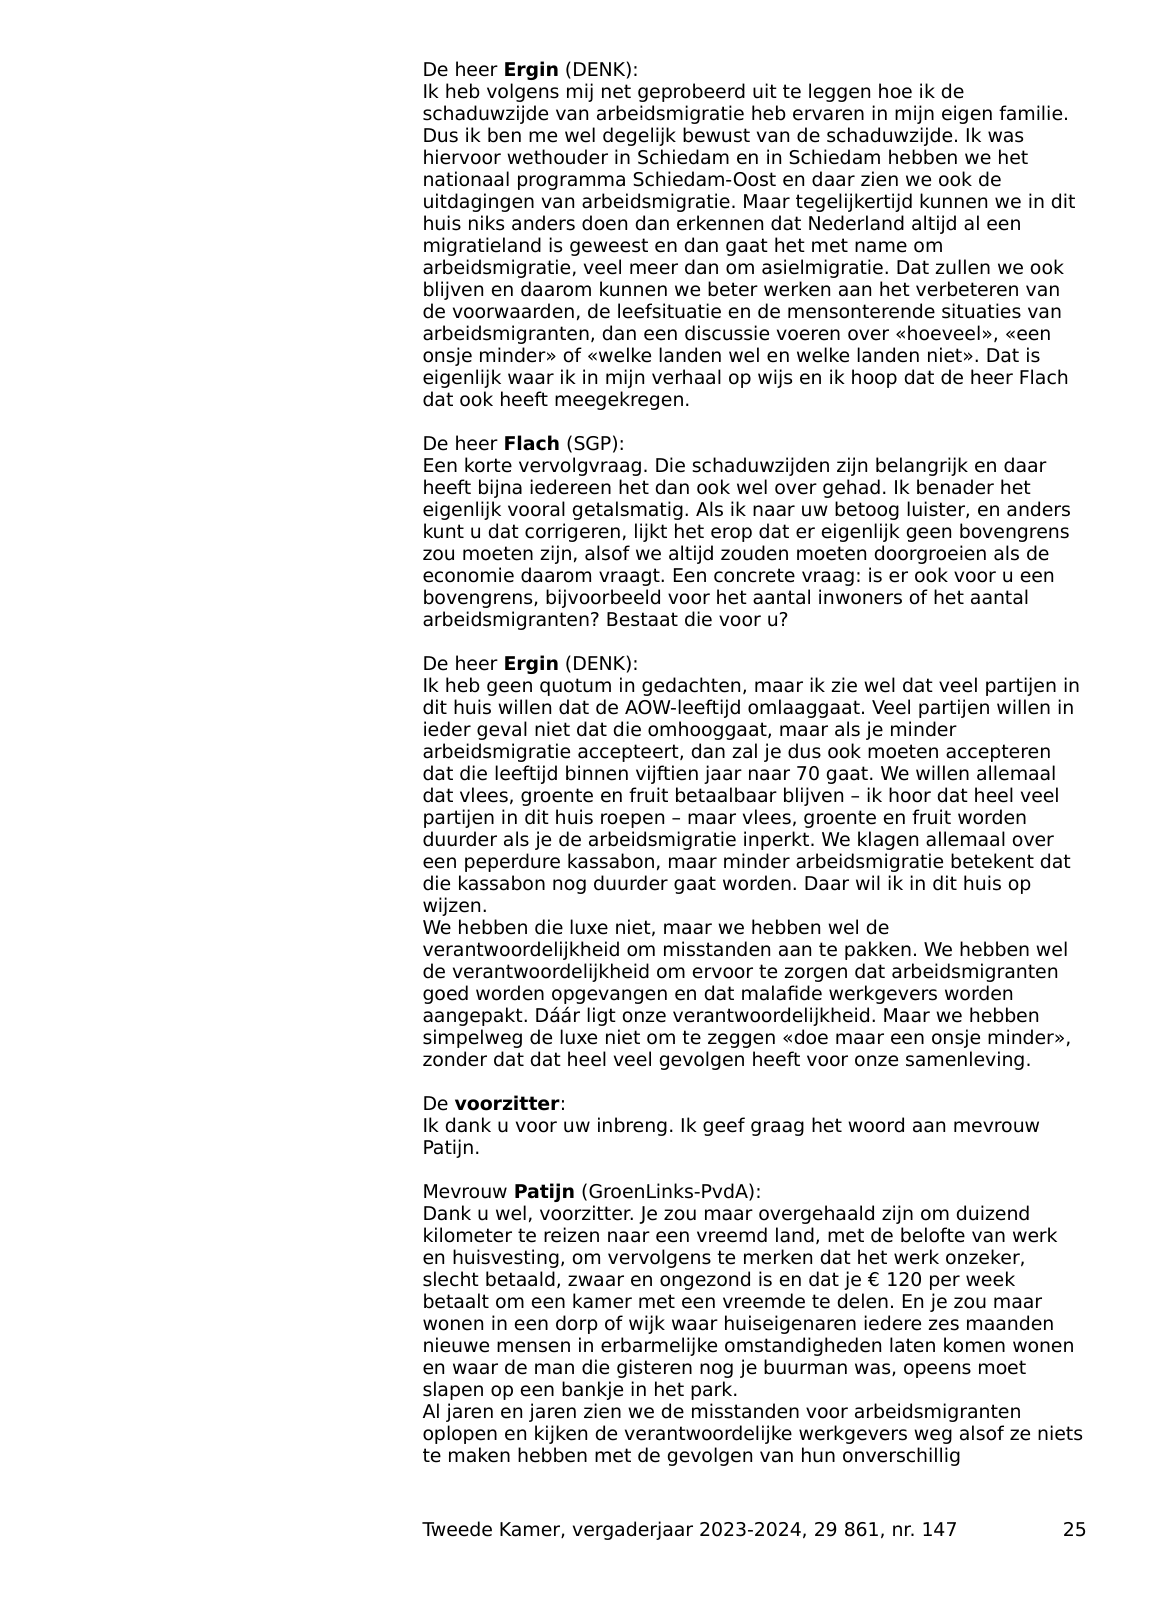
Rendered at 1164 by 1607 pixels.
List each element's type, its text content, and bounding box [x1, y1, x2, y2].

text De heer Ergin (DENK): [422, 653, 1087, 675]
text De heer Flach (SGP): [422, 433, 1087, 455]
text We hebben die luxe niet, maar we hebben wel de verantwoordelijkheid om misstanden aan te pakken. We hebben wel de verantwoordelijkheid om ervoor te zorgen dat arbeidsmigranten goed worden opgevangen en dat malafide werkgevers worden aangepakt. Dáár ligt onze verantwoordelijkheid. Maar we hebben simpelweg de luxe niet om te zeggen «doe maar een onsje minder», zonder dat dat heel veel gevolgen heeft voor onze samenleving. [422, 917, 1087, 1071]
text Mevrouw Patijn (GroenLinks-PvdA): [422, 1181, 1087, 1203]
text De voorzitter: [422, 1093, 1087, 1115]
text Ik heb geen quotum in gedachten, maar ik zie wel dat veel partijen in dit huis willen dat de AOW-leeftijd omlaaggaat. Veel partijen willen in ieder geval niet dat die omhooggaat, maar als je minder arbeidsmigratie accepteert, dan zal je dus ook moeten accepteren dat die leeftijd binnen vijftien jaar naar 70 gaat. We willen allemaal dat vlees, groente en fruit betaalbaar blijven – ik hoor dat heel veel partijen in dit huis roepen – maar vlees, groente en fruit worden duurder als je de arbeidsmigratie inperkt. We klagen allemaal over een peperdure kassabon, maar minder arbeidsmigratie betekent dat die kassabon nog duurder gaat worden. Daar wil ik in dit huis op wijzen. [422, 675, 1087, 917]
text Dank u wel, voorzitter. Je zou maar overgehaald zijn om duizend kilometer te reizen naar een vreemd land, met de belofte van werk en huisvesting, om vervolgens te merken dat het werk onzeker, slecht betaald, zwaar en ongezond is en dat je € 120 per week betaalt om een kamer met een vreemde te delen. En je zou maar wonen in een dorp of wijk waar huiseigenaren iedere zes maanden nieuwe mensen in erbarmelijke omstandigheden laten komen wonen en waar de man die gisteren nog je buurman was, opeens moet slapen op een bankje in het park. [422, 1203, 1087, 1401]
text De heer Ergin (DENK): [422, 59, 1087, 81]
text Ik dank u voor uw inbreng. Ik geef graag het woord aan mevrouw Patijn. [422, 1115, 1087, 1159]
text Ik heb volgens mij net geprobeerd uit te leggen hoe ik de schaduwzijde van arbeidsmigratie heb ervaren in mijn eigen familie. Dus ik ben me wel degelijk bewust van de schaduwzijde. Ik was hiervoor wethouder in Schiedam en in Schiedam hebben we het nationaal programma Schiedam-Oost en daar zien we ook de uitdagingen van arbeidsmigratie. Maar tegelijkertijd kunnen we in dit huis niks anders doen dan erkennen dat Nederland altijd al een migratieland is geweest en dan gaat het met name om arbeidsmigratie, veel meer dan om asielmigratie. Dat zullen we ook blijven en daarom kunnen we beter werken aan het verbeteren van de voorwaarden, de leefsituatie en de mensonterende situaties van arbeidsmigranten, dan een discussie voeren over «hoeveel», «een onsje minder» of «welke landen wel en welke landen niet». Dat is eigenlijk waar ik in mijn verhaal op wijs en ik hoop dat de heer Flach dat ook heeft meegekregen. [422, 81, 1087, 411]
text Al jaren en jaren zien we de misstanden voor arbeidsmigranten oplopen en kijken de verantwoordelijke werkgevers weg alsof ze niets te maken hebben met de gevolgen van hun onverschillig [422, 1401, 1087, 1467]
text Een korte vervolgvraag. Die schaduwzijden zijn belangrijk en daar heeft bijna iedereen het dan ook wel over gehad. Ik benader het eigenlijk vooral getalsmatig. Als ik naar uw betoog luister, en anders kunt u dat corrigeren, lijkt het erop dat er eigenlijk geen bovengrens zou moeten zijn, alsof we altijd zouden moeten doorgroeien als de economie daarom vraagt. Een concrete vraag: is er ook voor u een bovengrens, bijvoorbeeld voor het aantal inwoners of het aantal arbeidsmigranten? Bestaat die voor u? [422, 455, 1087, 631]
